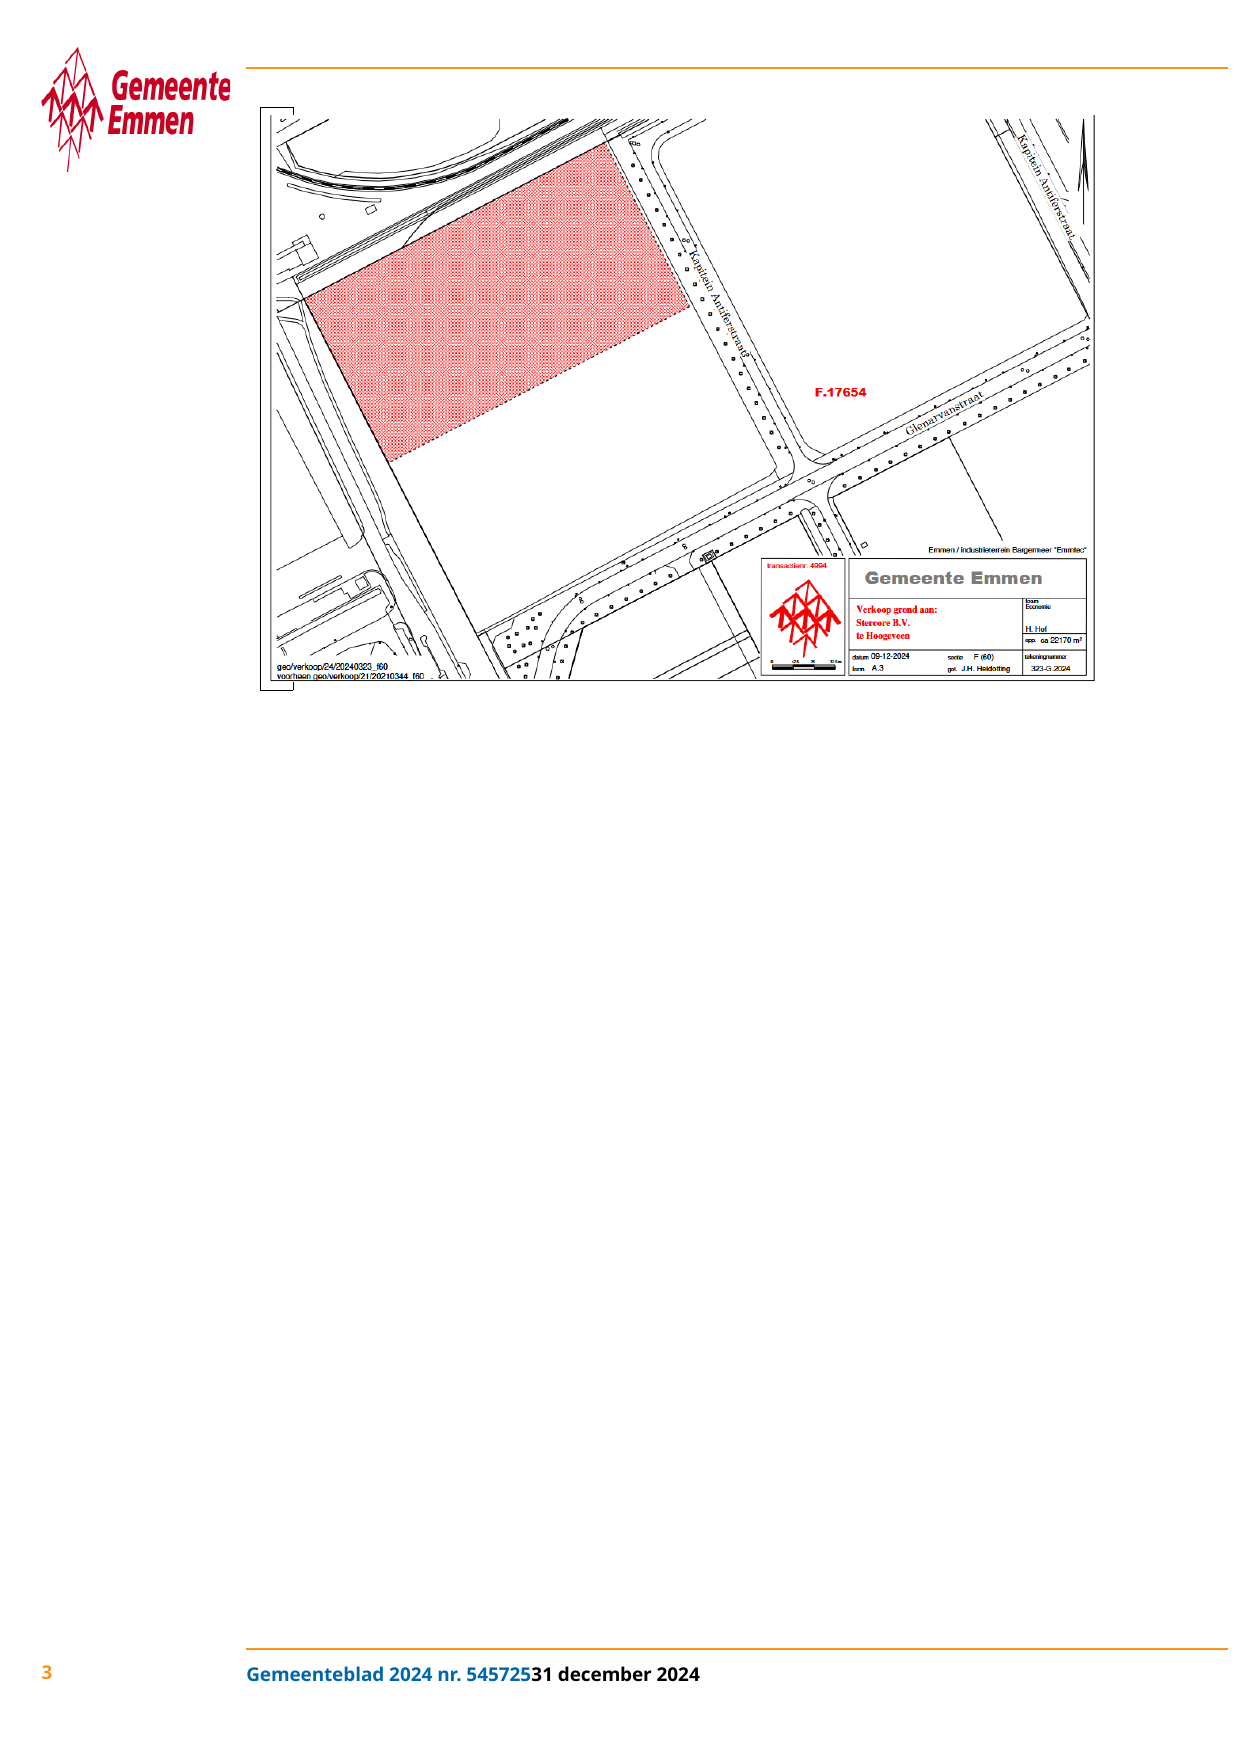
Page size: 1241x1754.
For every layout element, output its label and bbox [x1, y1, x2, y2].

picture [268, 115, 1096, 682]
picture [41, 47, 231, 172]
